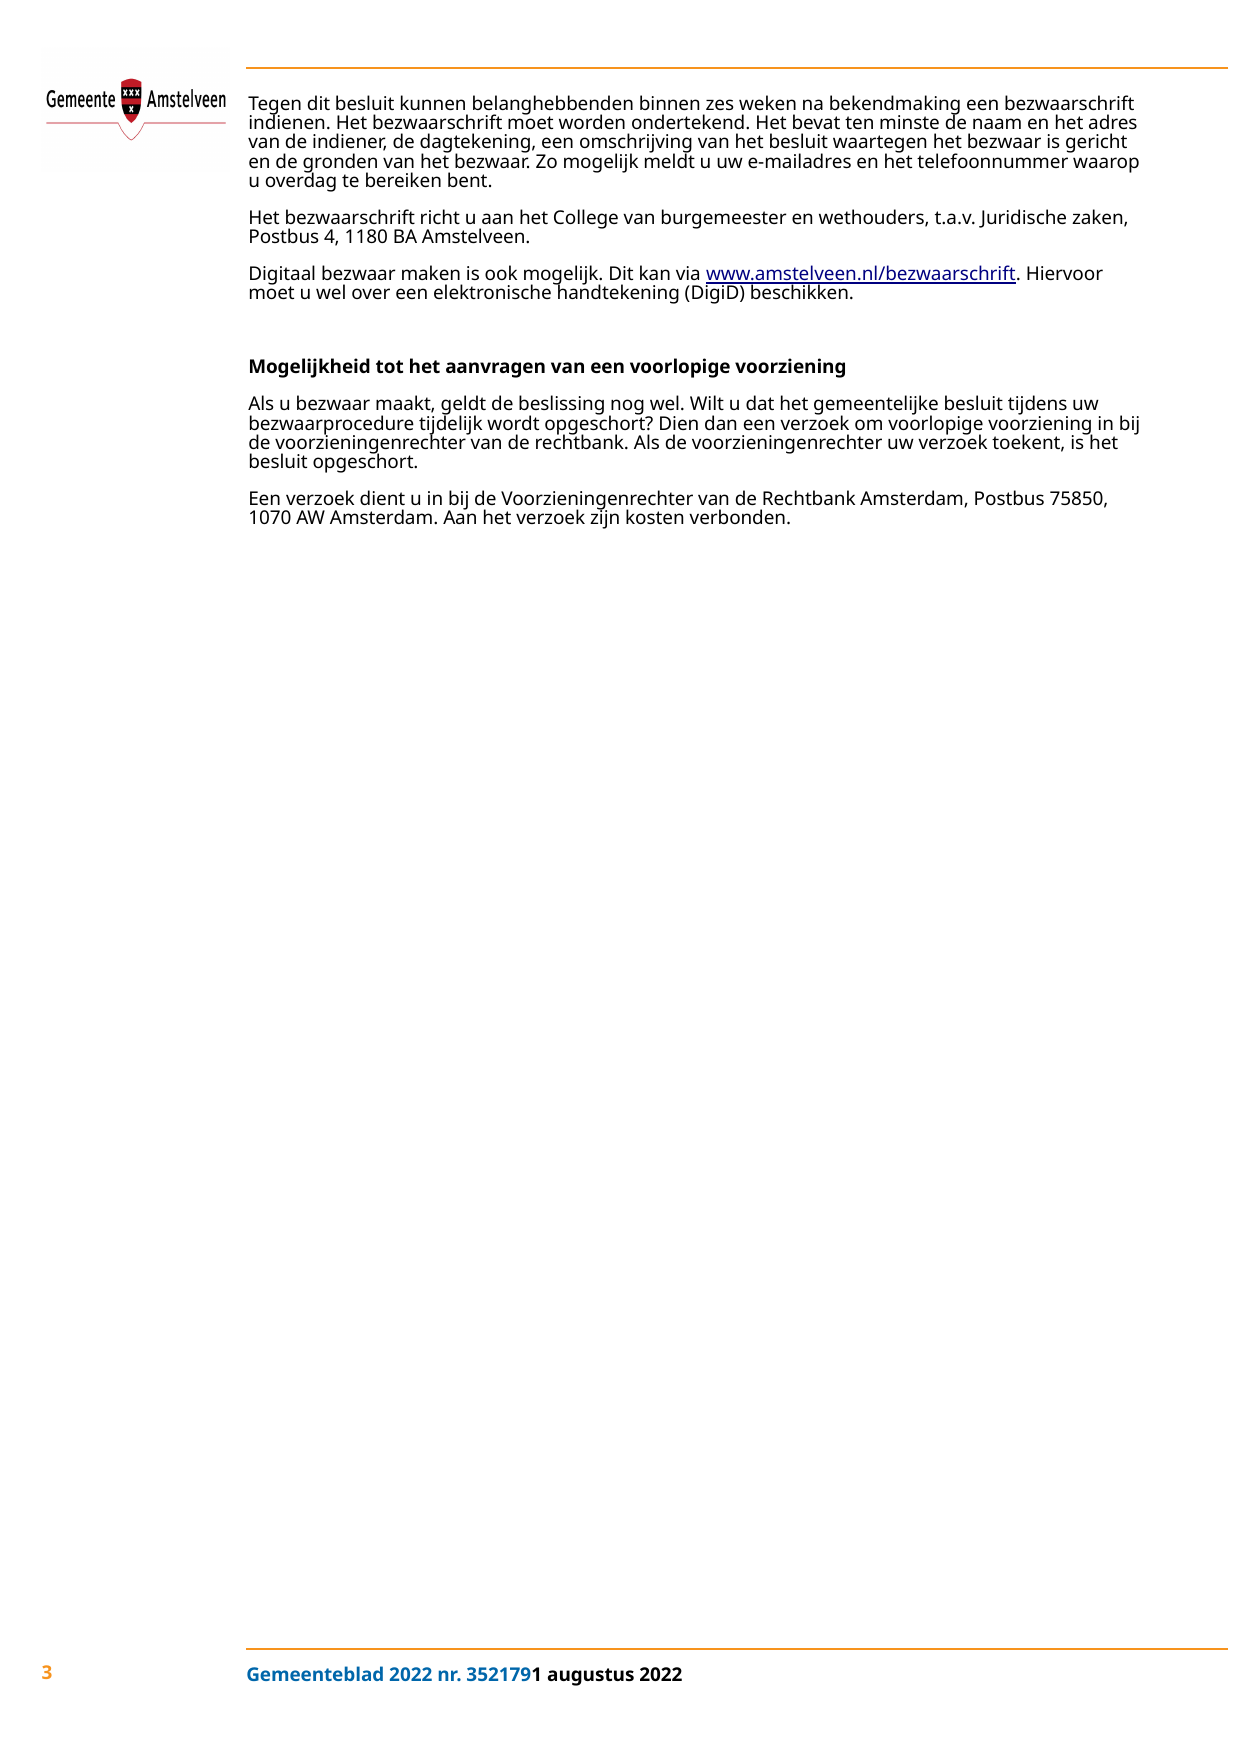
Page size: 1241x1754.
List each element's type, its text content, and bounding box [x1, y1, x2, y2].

text Mogelijkheid tot het aanvragen van een voorlopige voorziening [248, 358, 1152, 378]
picture [41, 47, 231, 172]
text Tegen dit besluit kunnen belanghebbenden binnen zes weken na bekendmaking een bezwaarschrift indienen. Het bezwaarschrift moet worden ondertekend. Het bevat ten minste de naam en het adres van de indiener, de dagtekening, een omschrijving van het besluit waartegen het bezwaar is gericht en de gronden van het bezwaar. Zo mogelijk meldt u uw e-mailadres en het telefoonnummer waarop u overdag te bereiken bent. [248, 95, 1152, 191]
text Digitaal bezwaar maken is ook mogelijk. Dit kan via www.amstelveen.nl/bezwaarschrift. Hiervoor moet u wel over een elektronische handtekening (DigiD) beschikken. [248, 265, 1152, 304]
text Het bezwaarschrift richt u aan het College van burgemeester en wethouders, t.a.v. Juridische zaken, Postbus 4, 1180 BA Amstelveen. [248, 209, 1152, 247]
text Als u bezwaar maakt, geldt de beslissing nog wel. Wilt u dat het gemeentelijke besluit tijdens uw bezwaarprocedure tijdelijk wordt opgeschort? Dien dan een verzoek om voorlopige voorziening in bij de voorzieningenrechter van de rechtbank. Als de voorzieningenrechter uw verzoek toekent, is het besluit opgeschort. [248, 395, 1152, 472]
text Een verzoek dient u in bij de Voorzieningenrechter van de Rechtbank Amsterdam, Postbus 75850, 1070 AW Amsterdam. Aan het verzoek zijn kosten verbonden. [248, 490, 1152, 529]
